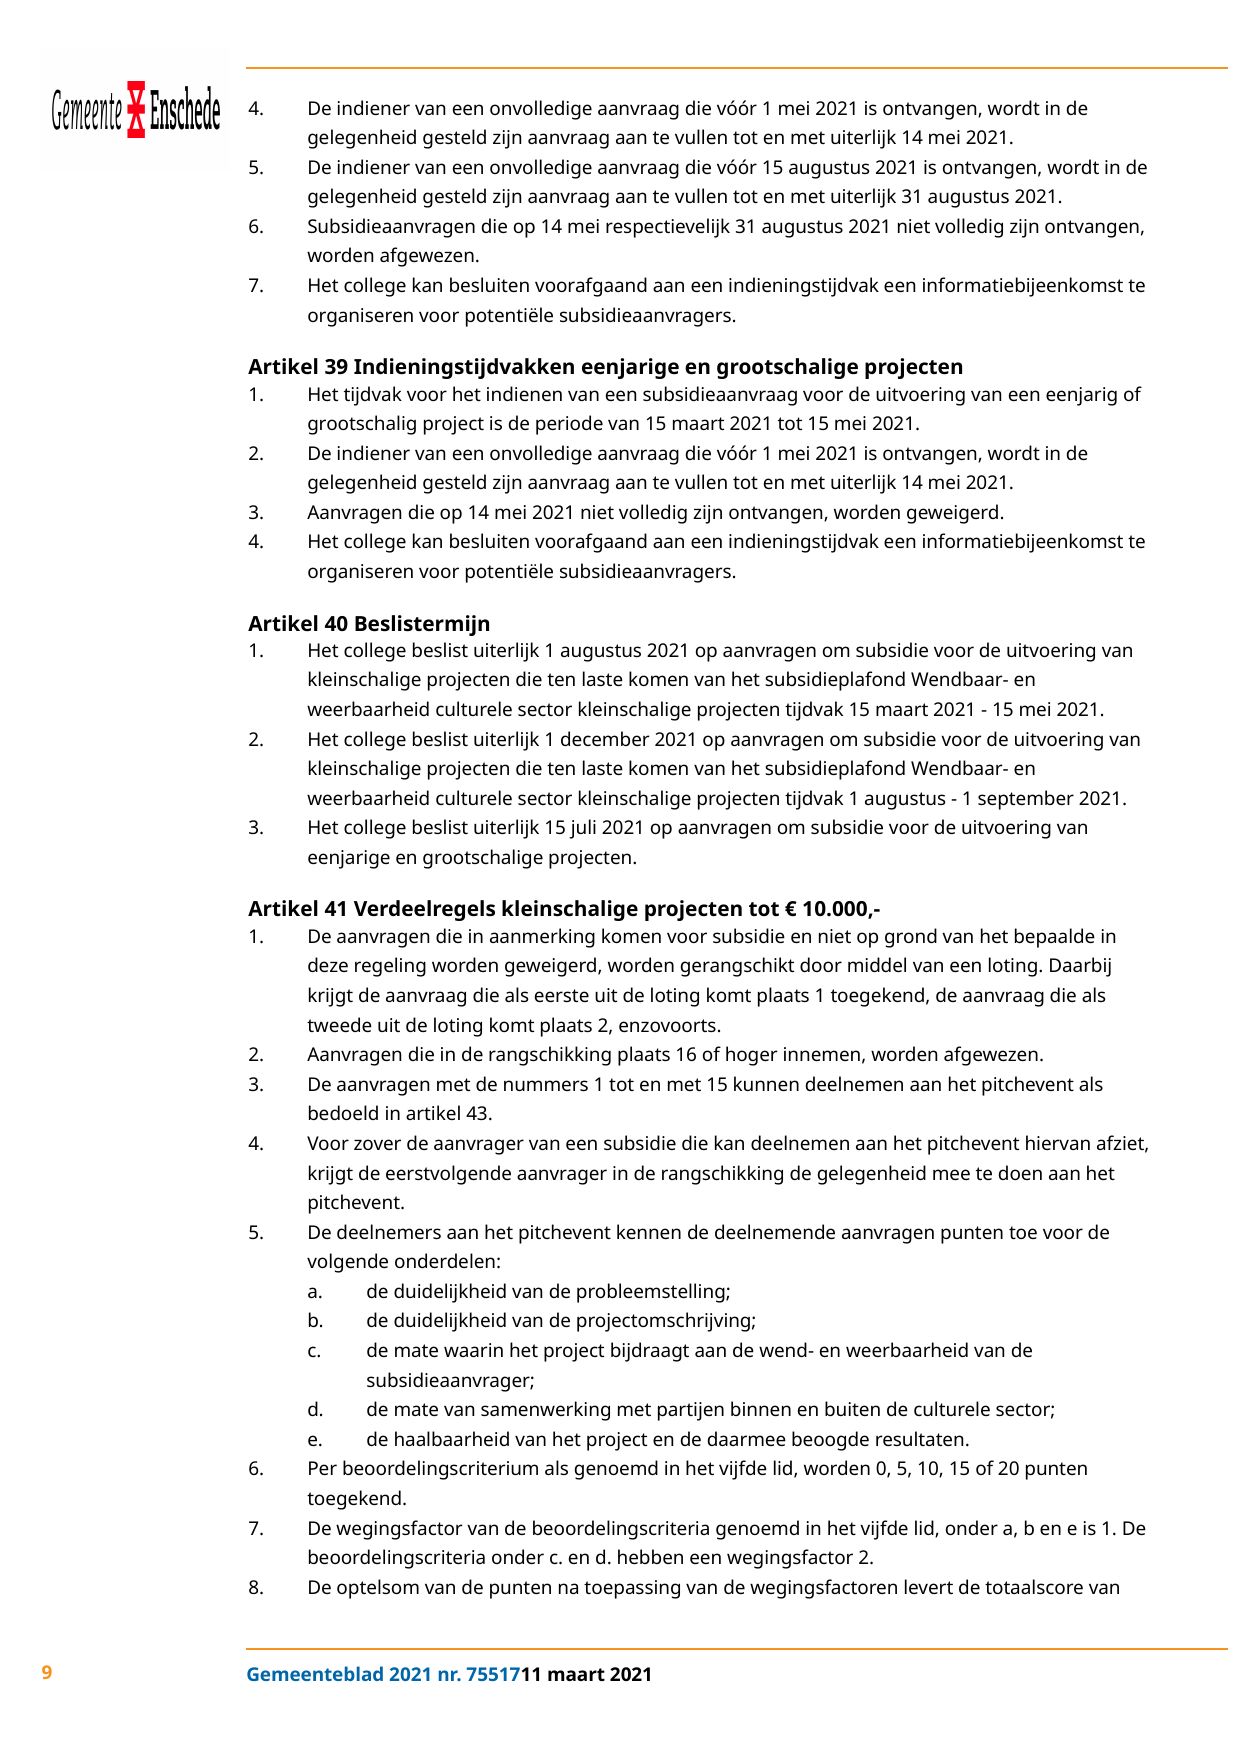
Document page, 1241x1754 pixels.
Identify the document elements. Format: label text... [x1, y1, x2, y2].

list de mate waarin het project bijdraagt aan de wend- en weerbaarheid van de subsidieaanvrager; [307, 1337, 1152, 1392]
list de duidelijkheid van de projectomschrijving; [307, 1308, 1152, 1333]
list De indiener van een onvolledige aanvraag die vóór 1 mei 2021 is ontvangen, wordt in de gelegenheid gesteld zijn aanvraag aan te vullen tot en met uiterlijk 14 mei 2021. [248, 95, 1152, 150]
list Het college kan besluiten voorafgaand aan een indieningstijdvak een informatiebijeenkomst te organiseren voor potentiële subsidieaanvragers. [248, 529, 1152, 584]
list De optelsom van de punten na toepassing van de wegingsfactoren levert de totaalscore van [248, 1574, 1152, 1599]
list Per beoordelingscriterium als genoemd in het vijfde lid, worden 0, 5, 10, 15 of 20 punten toegekend. [248, 1456, 1152, 1511]
text Artikel 40 Beslistermijn [248, 609, 1152, 637]
list Voor zover de aanvrager van een subsidie die kan deelnemen aan het pitchevent hiervan afziet, krijgt de eerstvolgende aanvrager in de rangschikking de gelegenheid mee te doen aan het pitchevent. [248, 1130, 1152, 1215]
list De deelnemers aan het pitchevent kennen de deelnemende aanvragen punten toe voor de volgende onderdelen: [248, 1219, 1152, 1274]
text Artikel 39 Indieningstijdvakken eenjarige en grootschalige projecten [248, 352, 1152, 381]
list Aanvragen die in de rangschikking plaats 16 of hoger innemen, worden afgewezen. [248, 1041, 1152, 1067]
list Het college beslist uiterlijk 1 augustus 2021 op aanvragen om subsidie voor de uitvoering van kleinschalige projecten die ten laste komen van het subsidieplafond Wendbaar- en weerbaarheid culturele sector kleinschalige projecten tijdvak 15 maart 2021 - 15 mei 2021. [248, 637, 1152, 722]
list De aanvragen met de nummers 1 tot en met 15 kunnen deelnemen aan het pitchevent als bedoeld in artikel 43. [248, 1071, 1152, 1126]
list de mate van samenwerking met partijen binnen en buiten de culturele sector; [307, 1396, 1152, 1422]
list Het college beslist uiterlijk 15 juli 2021 op aanvragen om subsidie voor de uitvoering van eenjarige en grootschalige projecten. [248, 814, 1152, 870]
list Het tijdvak voor het indienen van een subsidieaanvraag voor de uitvoering van een eenjarig of grootschalig project is de periode van 15 maart 2021 tot 15 mei 2021. [248, 381, 1152, 436]
list Aanvragen die op 14 mei 2021 niet volledig zijn ontvangen, worden geweigerd. [248, 499, 1152, 525]
list De wegingsfactor van de beoordelingscriteria genoemd in het vijfde lid, onder a, b en e is 1. De beoordelingscriteria onder c. en d. hebben een wegingsfactor 2. [248, 1515, 1152, 1570]
list de haalbaarheid van het project en de daarmee beoogde resultaten. [307, 1426, 1152, 1452]
list Het college kan besluiten voorafgaand aan een indieningstijdvak een informatiebijeenkomst te organiseren voor potentiële subsidieaanvragers. [248, 272, 1152, 328]
list De aanvragen die in aanmerking komen voor subsidie en niet op grond van het bepaalde in deze regeling worden geweigerd, worden gerangschikt door middel van een loting. Daarbij krijgt de aanvraag die als eerste uit de loting komt plaats 1 toegekend, de aanvraag die als tweede uit de loting komt plaats 2, enzovoorts. [248, 923, 1152, 1037]
list de duidelijkheid van de probleemstelling; [307, 1278, 1152, 1304]
list Het college beslist uiterlijk 1 december 2021 op aanvragen om subsidie voor de uitvoering van kleinschalige projecten die ten laste komen van het subsidieplafond Wendbaar- en weerbaarheid culturele sector kleinschalige projecten tijdvak 1 augustus - 1 september 2021. [248, 726, 1152, 811]
picture [41, 47, 231, 172]
text Artikel 41 Verdeelregels kleinschalige projecten tot € 10.000,- [248, 894, 1152, 923]
list De indiener van een onvolledige aanvraag die vóór 15 augustus 2021 is ontvangen, wordt in de gelegenheid gesteld zijn aanvraag aan te vullen tot en met uiterlijk 31 augustus 2021. [248, 154, 1152, 209]
list Subsidieaanvragen die op 14 mei respectievelijk 31 augustus 2021 niet volledig zijn ontvangen, worden afgewezen. [248, 213, 1152, 268]
list De indiener van een onvolledige aanvraag die vóór 1 mei 2021 is ontvangen, wordt in de gelegenheid gesteld zijn aanvraag aan te vullen tot en met uiterlijk 14 mei 2021. [248, 440, 1152, 495]
